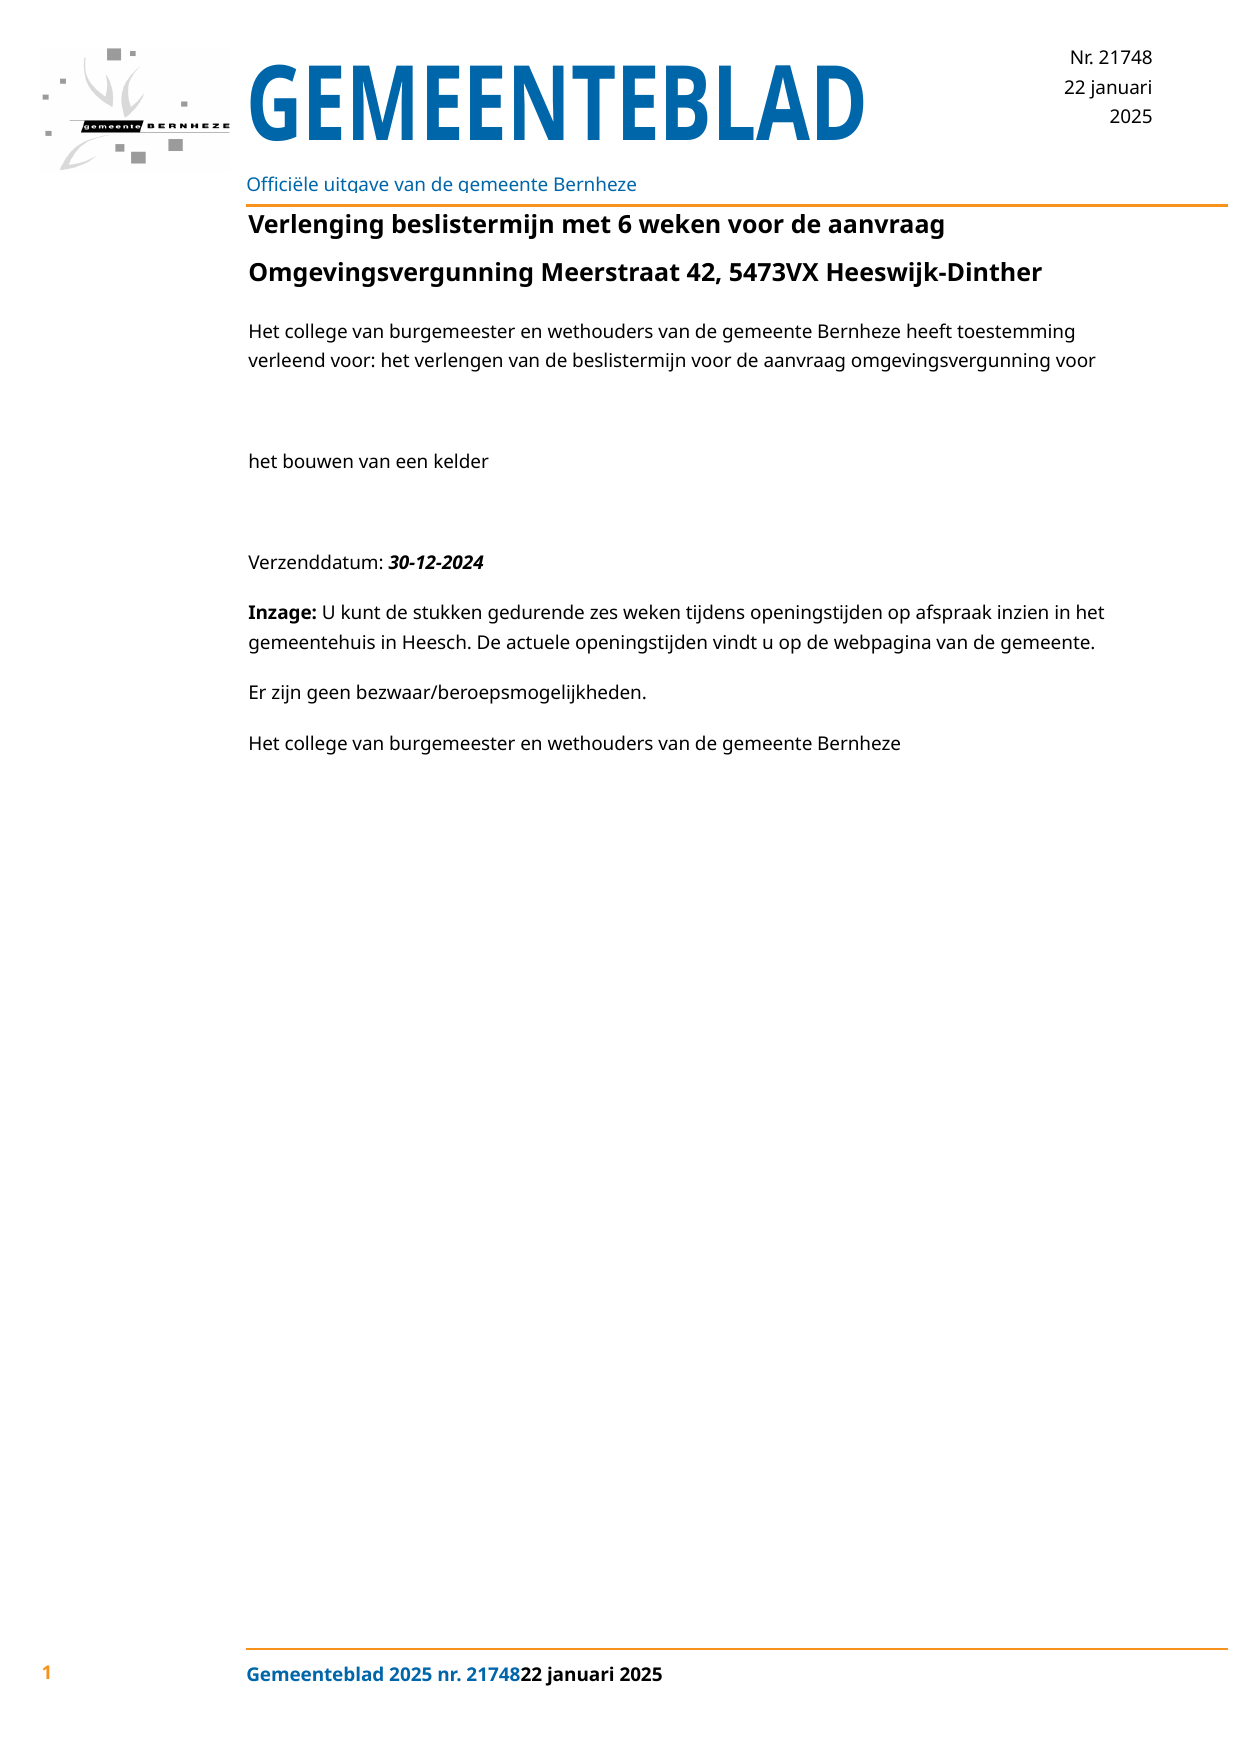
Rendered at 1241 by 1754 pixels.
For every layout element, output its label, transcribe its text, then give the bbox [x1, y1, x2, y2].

text Verzenddatum: 30-12-2024 [248, 549, 1152, 575]
text Inzage: U kunt de stukken gedurende zes weken tijdens openingstijden op afspraak inzien in het gemeentehuis in Heesch. De actuele openingstijden vindt u op de webpagina van de gemeente. [248, 599, 1152, 655]
text Er zijn geen bezwaar/beroepsmogelijkheden. [248, 679, 1152, 705]
text Verlenging beslistermijn met 6 weken voor de aanvraag Omgevingsvergunning Meerstraat 42, 5473VX Heeswijk-Dinther [248, 207, 1152, 288]
text Het college van burgemeester en wethouders van de gemeente Bernheze heeft toestemming verleend voor: het verlengen van de beslistermijn voor de aanvraag omgevingsvergunning voor [248, 318, 1152, 373]
text het bouwen van een kelder [248, 448, 1152, 474]
text Het college van burgemeester en wethouders van de gemeente Bernheze [248, 730, 1152, 756]
picture [41, 47, 231, 172]
